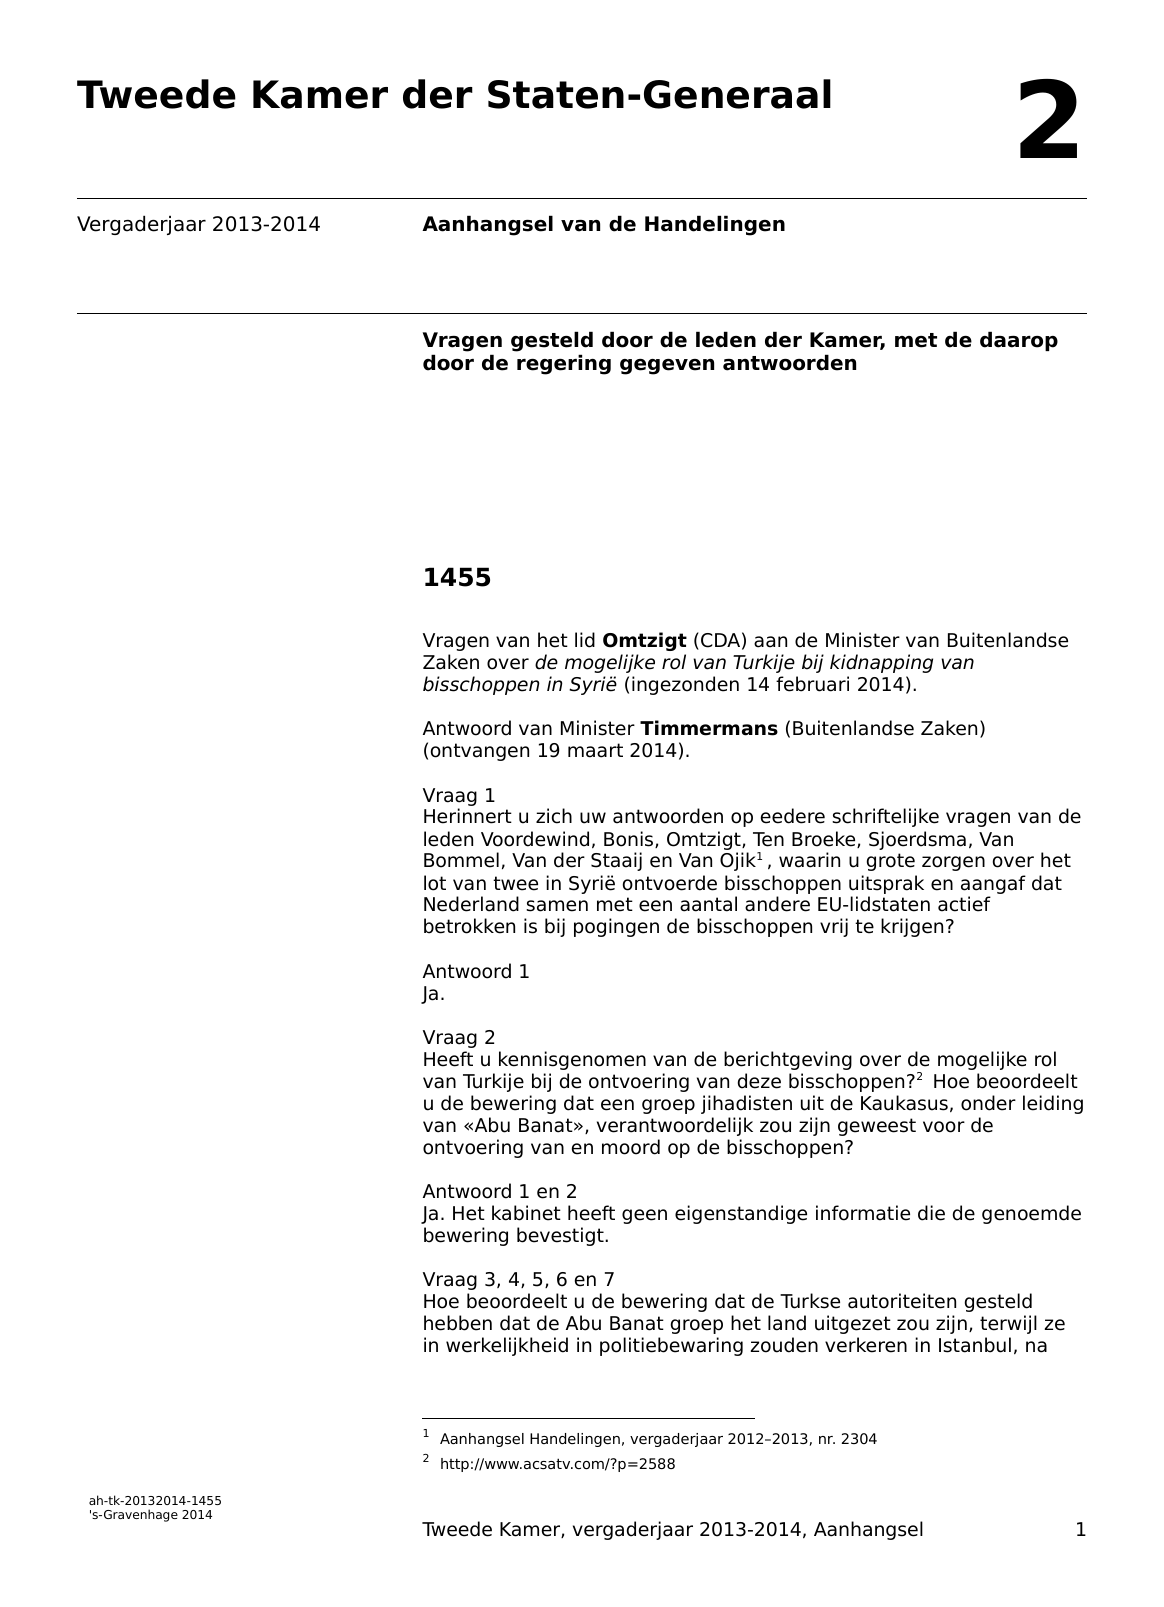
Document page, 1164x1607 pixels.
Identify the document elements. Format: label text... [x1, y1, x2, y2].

text Antwoord 1 en 2 [422, 1181, 1087, 1203]
text Aanhangsel Handelingen, vergaderjaar 2012–2013, nr. 2304 [422, 1427, 1087, 1449]
text Vraag 3, 4, 5, 6 en 7 [422, 1269, 1087, 1291]
text Vragen van het lid Omtzigt (CDA) aan de Minister van Buitenlandse Zaken over de mogelijke rol van Turkije bij kidnapping van bisschoppen in Syrië (ingezonden 14 februari 2014). [422, 630, 1087, 696]
text Antwoord van Minister Timmermans (Buitenlandse Zaken) (ontvangen 19 maart 2014). [422, 718, 1087, 762]
text Ja. [422, 982, 1087, 1004]
text 1455 [422, 563, 1087, 592]
table_header Tweede Kamer der Staten-Generaal [77, 59, 886, 198]
text Herinnert u zich uw antwoorden op eedere schriftelijke vragen van de leden Voordewind, Bonis, Omtzigt, Ten Broeke, Sjoerdsma, Van Bommel, Van der Staaij en Van Ojik, waarin u grote zorgen over het lot van twee in Syrië ontvoerde bisschoppen uitsprak en aangaf dat Nederland samen met een aantal andere EU-lidstaten actief betrokken is bij pogingen de bisschoppen vrij te krijgen? [422, 806, 1087, 938]
text http://www.acsatv.com/?p=2588 [422, 1452, 1087, 1474]
table_header 2 [886, 59, 1087, 198]
table_cell Aanhangsel van de Handelingen [422, 199, 1087, 313]
table_cell [77, 314, 422, 375]
text Hoe beoordeelt u de bewering dat de Turkse autoriteiten gesteld hebben dat de Abu Banat groep het land uitgezet zou zijn, terwijl ze in werkelijkheid in politiebewaring zouden verkeren in Istanbul, na [422, 1291, 1087, 1357]
text Ja. Het kabinet heeft geen eigenstandige informatie die de genoemde bewering bevestigt. [422, 1203, 1087, 1247]
text 's-Gravenhage 2014 [88, 1508, 323, 1522]
text ah-tk-20132014-1455 [88, 1494, 323, 1508]
text Heeft u kennisgenomen van de berichtgeving over de mogelijke rol van Turkije bij de ontvoering van deze bisschoppen? Hoe beoordeelt u de bewering dat een groep jihadisten uit de Kaukasus, onder leiding van «Abu Banat», verantwoordelijk zou zijn geweest voor de ontvoering van en moord op de bisschoppen? [422, 1049, 1087, 1158]
text Vraag 1 [422, 784, 1087, 806]
text Vraag 2 [422, 1027, 1087, 1049]
table_cell Vergaderjaar 2013-2014 [77, 199, 422, 313]
text Antwoord 1 [422, 961, 1087, 982]
table_cell Vragen gesteld door de leden der Kamer, met de daarop door de regering gegeven antwoorden [422, 314, 1087, 375]
